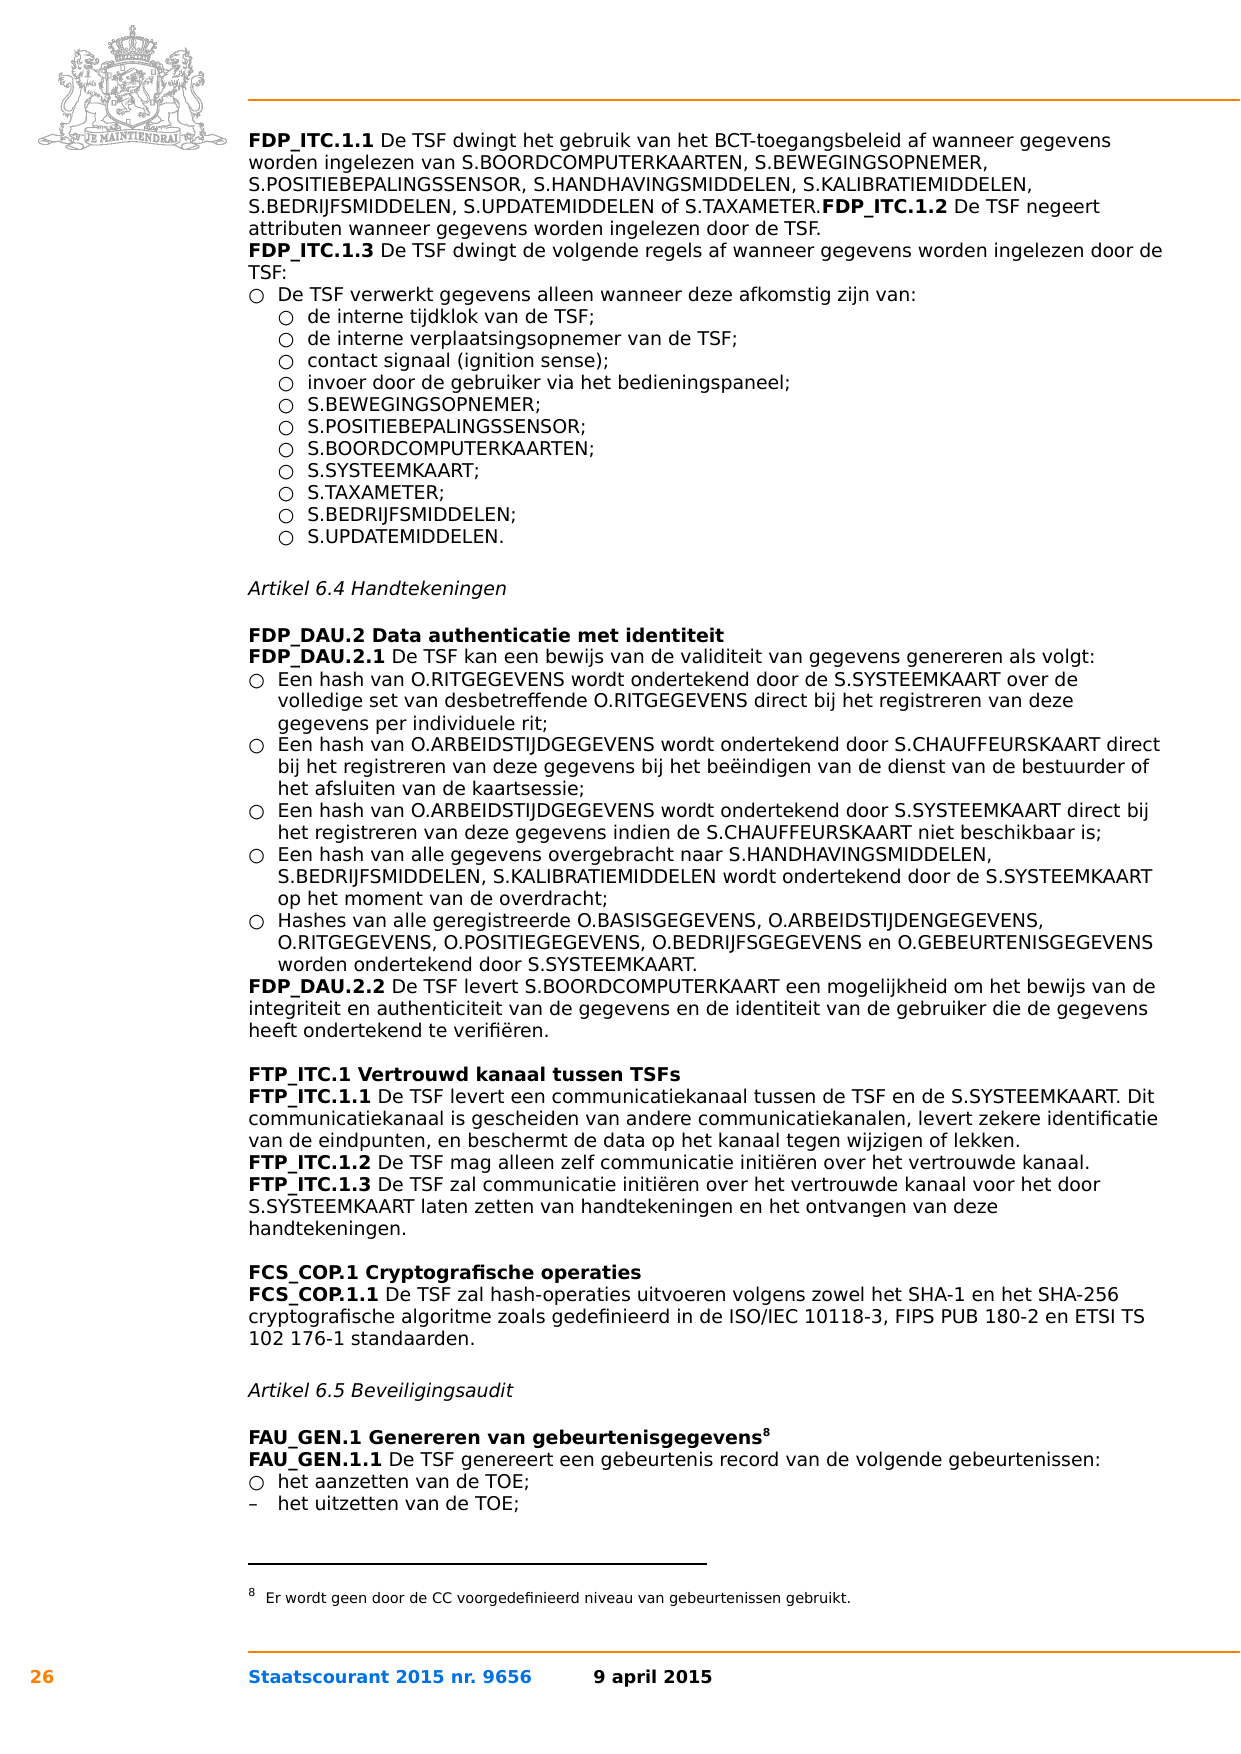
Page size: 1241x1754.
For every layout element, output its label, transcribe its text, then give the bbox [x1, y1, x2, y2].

text ○ contact signaal (ignition sense); [278, 350, 1163, 372]
text ○ De TSF verwerkt gegevens alleen wanneer deze afkomstig zijn van: [248, 284, 1163, 306]
text FDP_DAU.2.1 De TSF kan een bewijs van de validiteit van gegevens genereren als volgt: [248, 646, 1163, 668]
text FTP_ITC.1.2 De TSF mag alleen zelf communicatie initiëren over het vertrouwde kanaal. [248, 1152, 1163, 1174]
text FDP_ITC.1.3 De TSF dwingt de volgende regels af wanneer gegevens worden ingelezen door de TSF: [248, 240, 1163, 284]
text ○ S.TAXAMETER; [278, 482, 1163, 503]
text FDP_DAU.2.2 De TSF levert S.BOORDCOMPUTERKAART een mogelijkheid om het bewijs van de integriteit en authenticiteit van de gegevens en de identiteit van de gebruiker die de gegevens heeft ondertekend te verifiëren. [248, 976, 1163, 1042]
text FTP_ITC.1.3 De TSF zal communicatie initiëren over het vertrouwde kanaal voor het door S.SYSTEEMKAART laten zetten van handtekeningen en het ontvangen van deze handtekeningen. [248, 1174, 1163, 1240]
picture [38, 25, 227, 150]
text ○ Een hash van O.ARBEIDSTIJDGEGEVENS wordt ondertekend door S.CHAUFFEURSKAART direct bij het registreren van deze gegevens bij het beëindigen van de dienst van de bestuurder of het afsluiten van de kaartsessie; [248, 734, 1163, 800]
text FCS_COP.1 Cryptografische operaties [248, 1262, 1163, 1284]
text ○ S.POSITIEBEPALINGSSENSOR; [278, 416, 1163, 438]
text FDP_DAU.2 Data authenticatie met identiteit [248, 624, 1163, 646]
text Er wordt geen door de CC voorgedefinieerd niveau van gebeurtenissen gebruikt. [248, 1586, 1163, 1608]
text ○ S.UPDATEMIDDELEN. [278, 526, 1163, 547]
text FCS_COP.1.1 De TSF zal hash-operaties uitvoeren volgens zowel het SHA-1 en het SHA-256 cryptografische algoritme zoals gedefinieerd in de ISO/IEC 10118-3, FIPS PUB 180-2 en ETSI TS 102 176-1 standaarden. [248, 1284, 1163, 1349]
text ○ S.BOORDCOMPUTERKAARTEN; [278, 438, 1163, 459]
text ○ Een hash van O.RITGEGEVENS wordt ondertekend door de S.SYSTEEMKAART over de volledige set van desbetreffende O.RITGEGEVENS direct bij het registreren van deze gegevens per individuele rit; [248, 668, 1163, 734]
text ○ S.BEWEGINGSOPNEMER; [278, 394, 1163, 416]
subtitle Artikel 6.5 Beveiligingsaudit [248, 1379, 1163, 1402]
text FAU_GEN.1.1 De TSF genereert een gebeurtenis record van de volgende gebeurtenissen: [248, 1448, 1163, 1471]
text ○ de interne tijdklok van de TSF; [278, 306, 1163, 328]
text – het uitzetten van de TOE; [248, 1492, 1163, 1514]
text FAU_GEN.1 Genereren van gebeurtenisgegevens [248, 1427, 1163, 1448]
text FTP_ITC.1 Vertrouwd kanaal tussen TSFs [248, 1064, 1163, 1086]
text ○ Een hash van O.ARBEIDSTIJDGEGEVENS wordt ondertekend door S.SYSTEEMKAART direct bij het registreren van deze gegevens indien de S.CHAUFFEURSKAART niet beschikbaar is; [248, 800, 1163, 844]
text ○ Hashes van alle geregistreerde O.BASISGEGEVENS, O.ARBEIDSTIJDENGEGEVENS, O.RITGEGEVENS, O.POSITIEGEGEVENS, O.BEDRIJFSGEGEVENS en O.GEBEURTENISGEGEVENS worden ondertekend door S.SYSTEEMKAART. [248, 910, 1163, 976]
text ○ het aanzetten van de TOE; [248, 1471, 1163, 1492]
text FTP_ITC.1.1 De TSF levert een communicatiekanaal tussen de TSF en de S.SYSTEEMKAART. Dit communicatiekanaal is gescheiden van andere communicatiekanalen, levert zekere identificatie van de eindpunten, en beschermt de data op het kanaal tegen wijzigen of lekken. [248, 1086, 1163, 1152]
text ○ S.BEDRIJFSMIDDELEN; [278, 503, 1163, 526]
text ○ Een hash van alle gegevens overgebracht naar S.HANDHAVINGSMIDDELEN, S.BEDRIJFSMIDDELEN, S.KALIBRATIEMIDDELEN wordt ondertekend door de S.SYSTEEMKAART op het moment van de overdracht; [248, 844, 1163, 910]
subtitle Artikel 6.4 Handtekeningen [248, 577, 1163, 599]
text FDP_ITC.1.1 De TSF dwingt het gebruik van het BCT-toegangsbeleid af wanneer gegevens worden ingelezen van S.BOORDCOMPUTERKAARTEN, S.BEWEGINGSOPNEMER, S.POSITIEBEPALINGSSENSOR, S.HANDHAVINGSMIDDELEN, S.KALIBRATIEMIDDELEN, S.BEDRIJFSMIDDELEN, S.UPDATEMIDDELEN of S.TAXAMETER.FDP_ITC.1.2 De TSF negeert attributen wanneer gegevens worden ingelezen door de TSF. [248, 130, 1163, 240]
text ○ de interne verplaatsingsopnemer van de TSF; [278, 328, 1163, 350]
text ○ invoer door de gebruiker via het bedieningspaneel; [278, 372, 1163, 394]
text ○ S.SYSTEEMKAART; [278, 459, 1163, 482]
